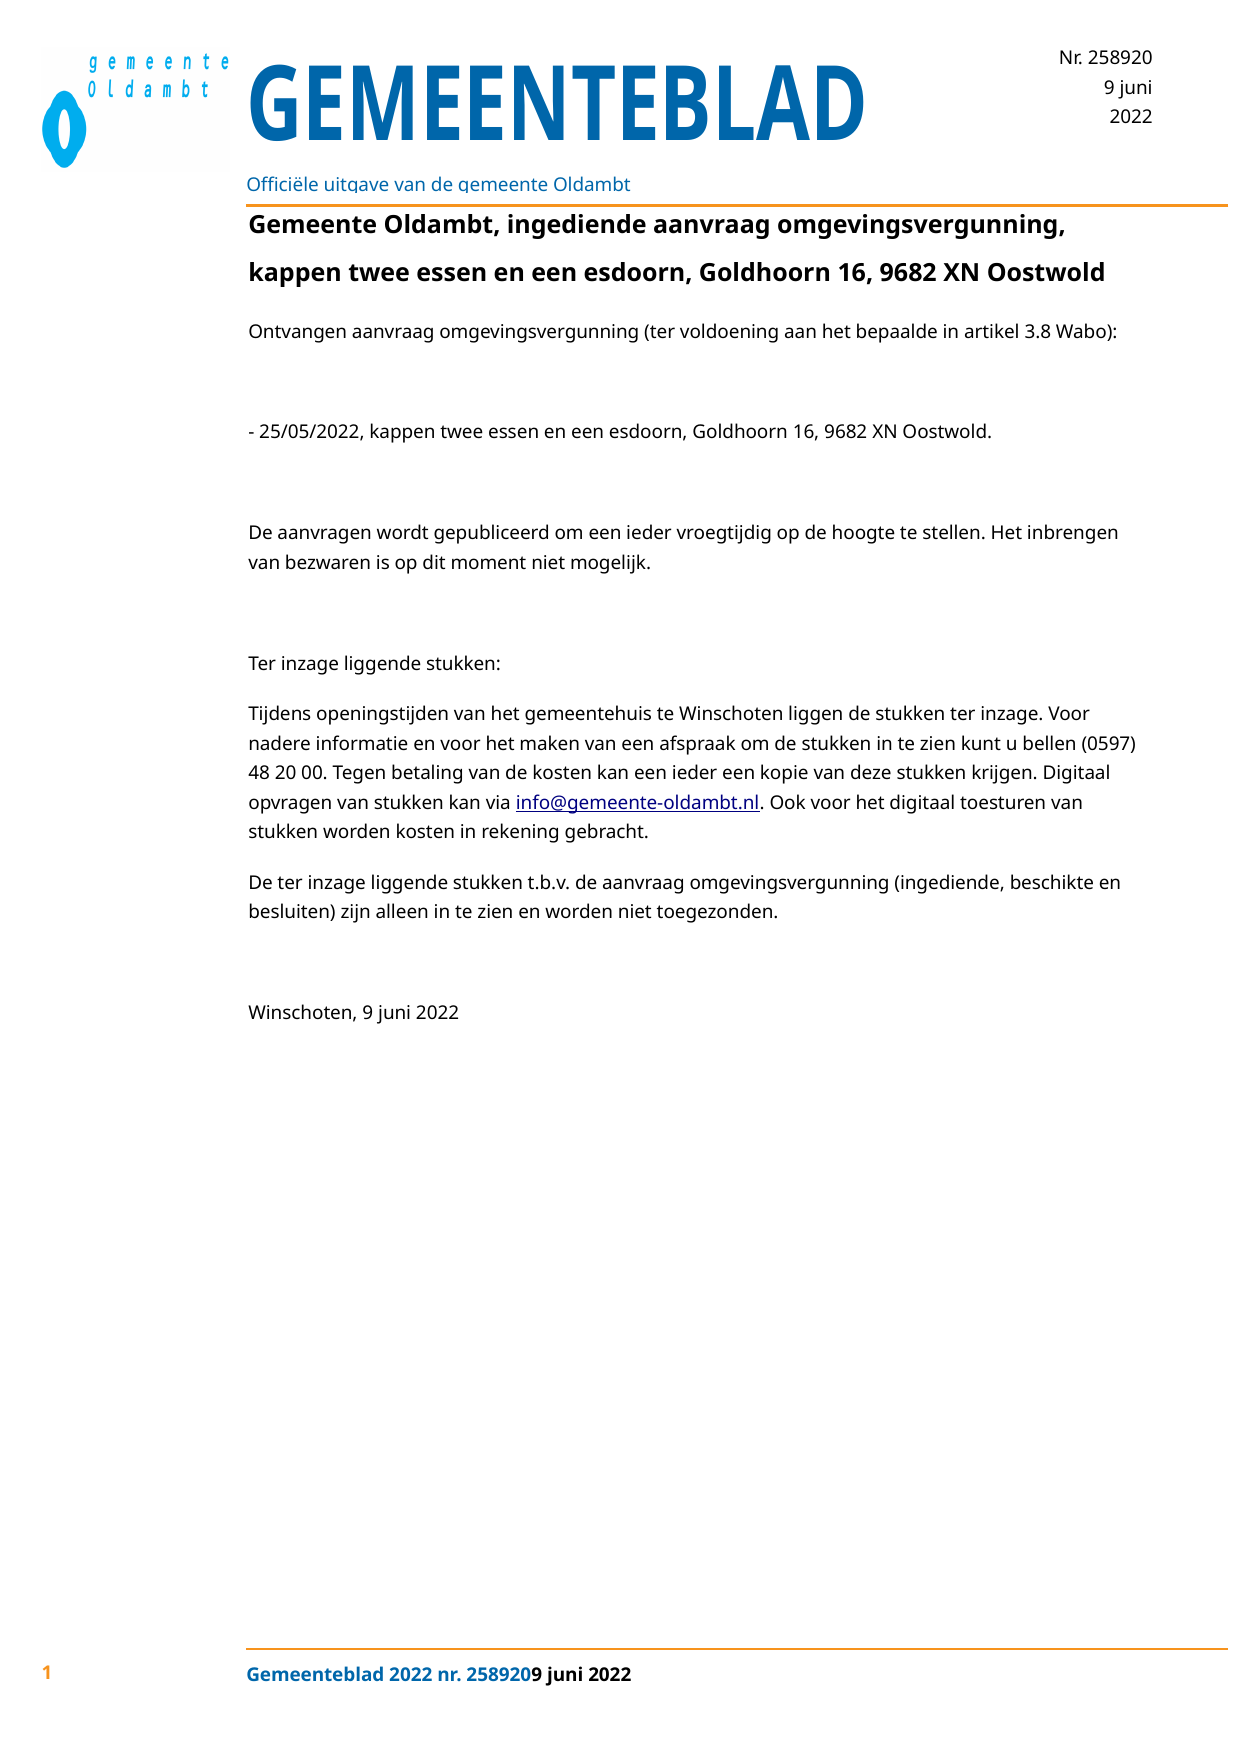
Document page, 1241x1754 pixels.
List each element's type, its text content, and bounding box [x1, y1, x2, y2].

picture [41, 47, 231, 172]
text Winschoten, 9 juni 2022 [248, 999, 1152, 1025]
text De aanvragen wordt gepubliceerd om een ieder vroegtijdig op de hoogte te stellen. Het inbrengen van bezwaren is op dit moment niet mogelijk. [248, 519, 1152, 575]
text Gemeente Oldambt, ingediende aanvraag omgevingsvergunning, kappen twee essen en een esdoorn, Goldhoorn 16, 9682 XN Oostwold [248, 207, 1152, 288]
text - 25/05/2022, kappen twee essen en een esdoorn, Goldhoorn 16, 9682 XN Oostwold. [248, 419, 1152, 444]
text Ter inzage liggende stukken: [248, 650, 1152, 676]
text Tijdens openingstijden van het gemeentehuis te Winschoten liggen de stukken ter inzage. Voor nadere informatie en voor het maken van een afspraak om de stukken in te zien kunt u bellen (0597) 48 20 00. Tegen betaling van de kosten kan een ieder een kopie van deze stukken krijgen. Digitaal opvragen van stukken kan via info@gemeente-oldambt.nl. Ook voor het digitaal toesturen van stukken worden kosten in rekening gebracht. [248, 700, 1152, 844]
text De ter inzage liggende stukken t.b.v. de aanvraag omgevingsvergunning (ingediende, beschikte en besluiten) zijn alleen in te zien en worden niet toegezonden. [248, 869, 1152, 924]
text Ontvangen aanvraag omgevingsvergunning (ter voldoening aan het bepaalde in artikel 3.8 Wabo): [248, 318, 1152, 344]
